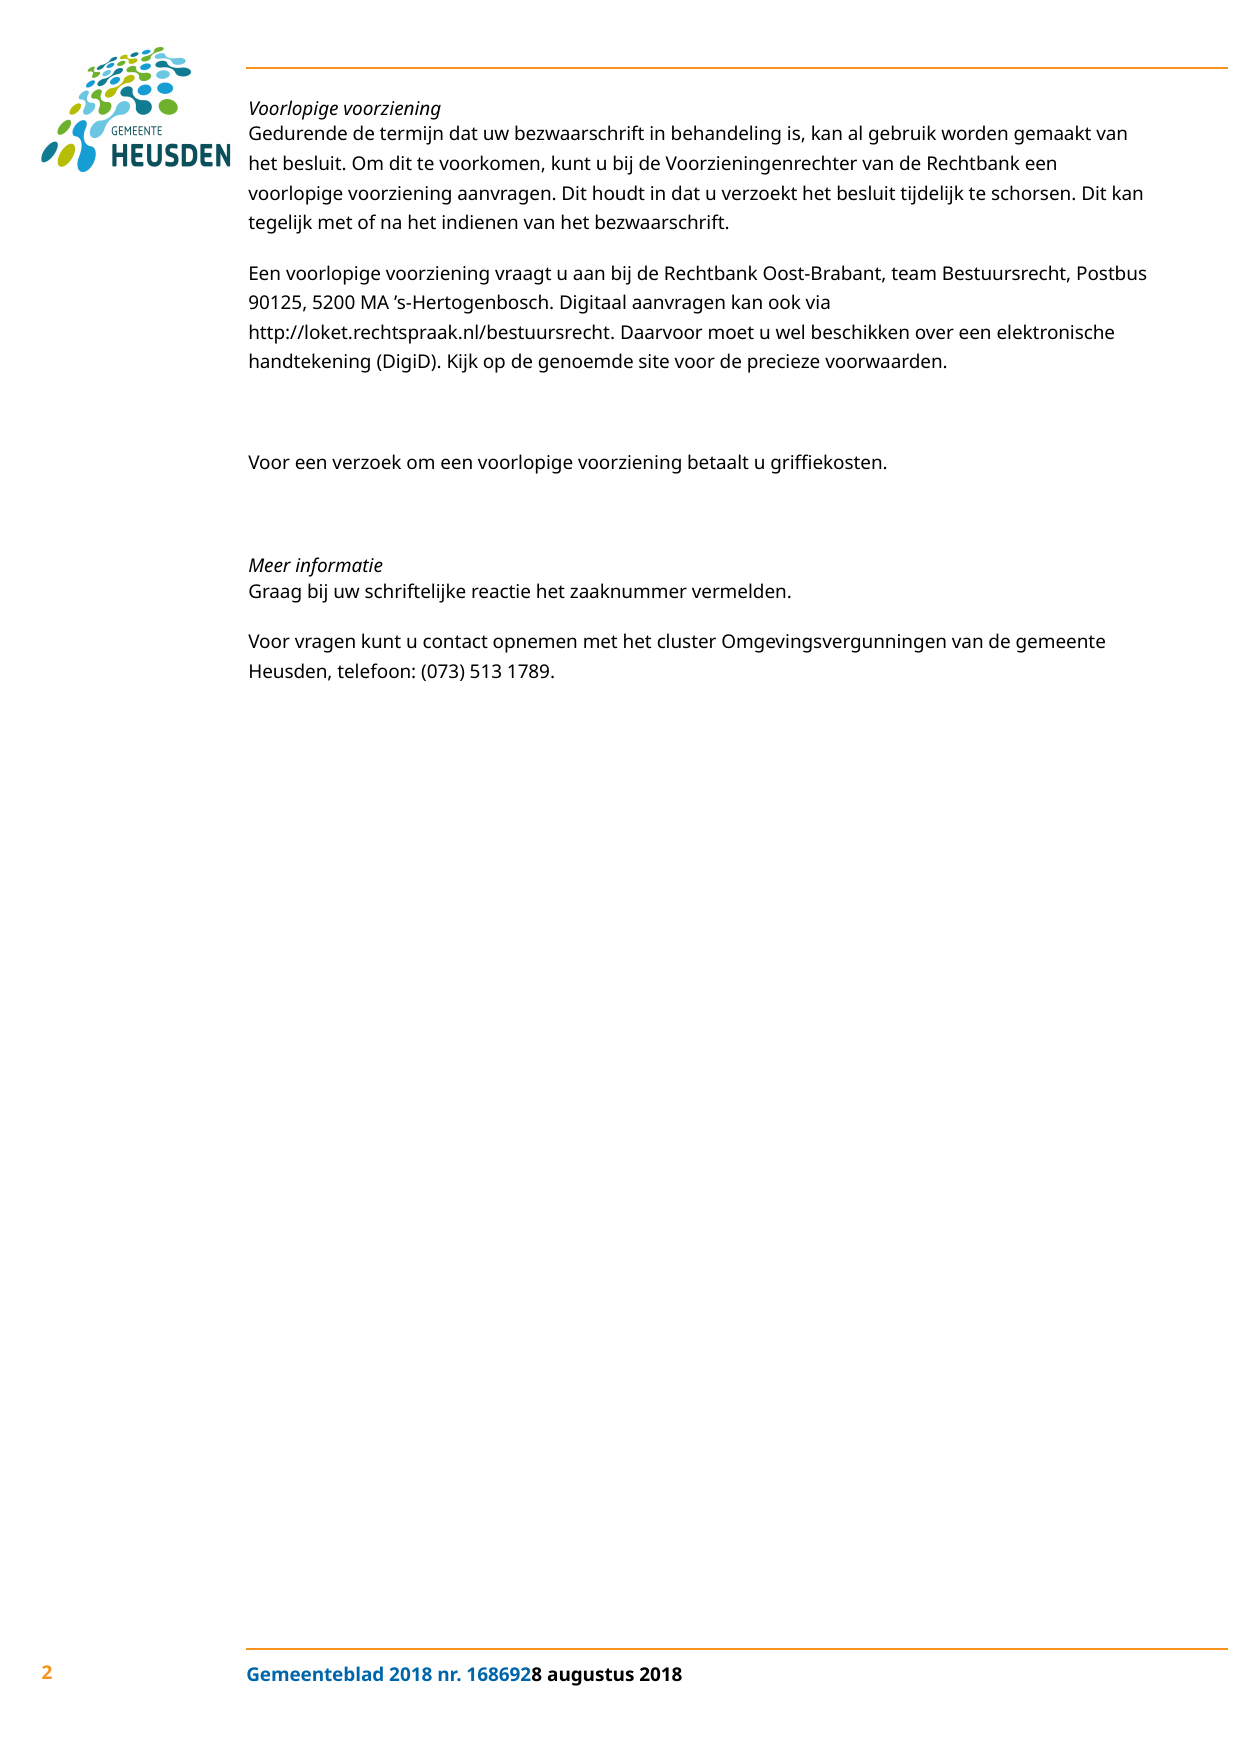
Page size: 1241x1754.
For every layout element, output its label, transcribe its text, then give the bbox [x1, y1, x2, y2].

text Voor een verzoek om een voorlopige voorziening betaalt u griffiekosten. [248, 449, 1152, 475]
text Gedurende de termijn dat uw bezwaarschrift in behandeling is, kan al gebruik worden gemaakt van het besluit. Om dit te voorkomen, kunt u bij de Voorzieningenrechter van de Rechtbank een voorlopige voorziening aanvragen. Dit houdt in dat u verzoekt het besluit tijdelijk te schorsen. Dit kan tegelijk met of na het indienen van het bezwaarschrift. [248, 121, 1152, 235]
text Voorlopige voorziening [248, 95, 1152, 121]
text Graag bij uw schriftelijke reactie het zaaknummer vermelden. [248, 578, 1152, 604]
text Voor vragen kunt u contact opnemen met het cluster Omgevingsvergunningen van de gemeente Heusden, telefoon: (073) 513 1789. [248, 629, 1152, 684]
text Meer informatie [248, 552, 1152, 578]
picture [41, 47, 231, 172]
text Een voorlopige voorziening vraagt u aan bij de Rechtbank Oost-Brabant, team Bestuursrecht, Postbus 90125, 5200 MA ’s-Hertogenbosch. Digitaal aanvragen kan ook via http://loket.rechtspraak.nl/bestuursrecht. Daarvoor moet u wel beschikken over een elektronische handtekening (DigiD). Kijk op de genoemde site voor de precieze voorwaarden. [248, 260, 1152, 374]
